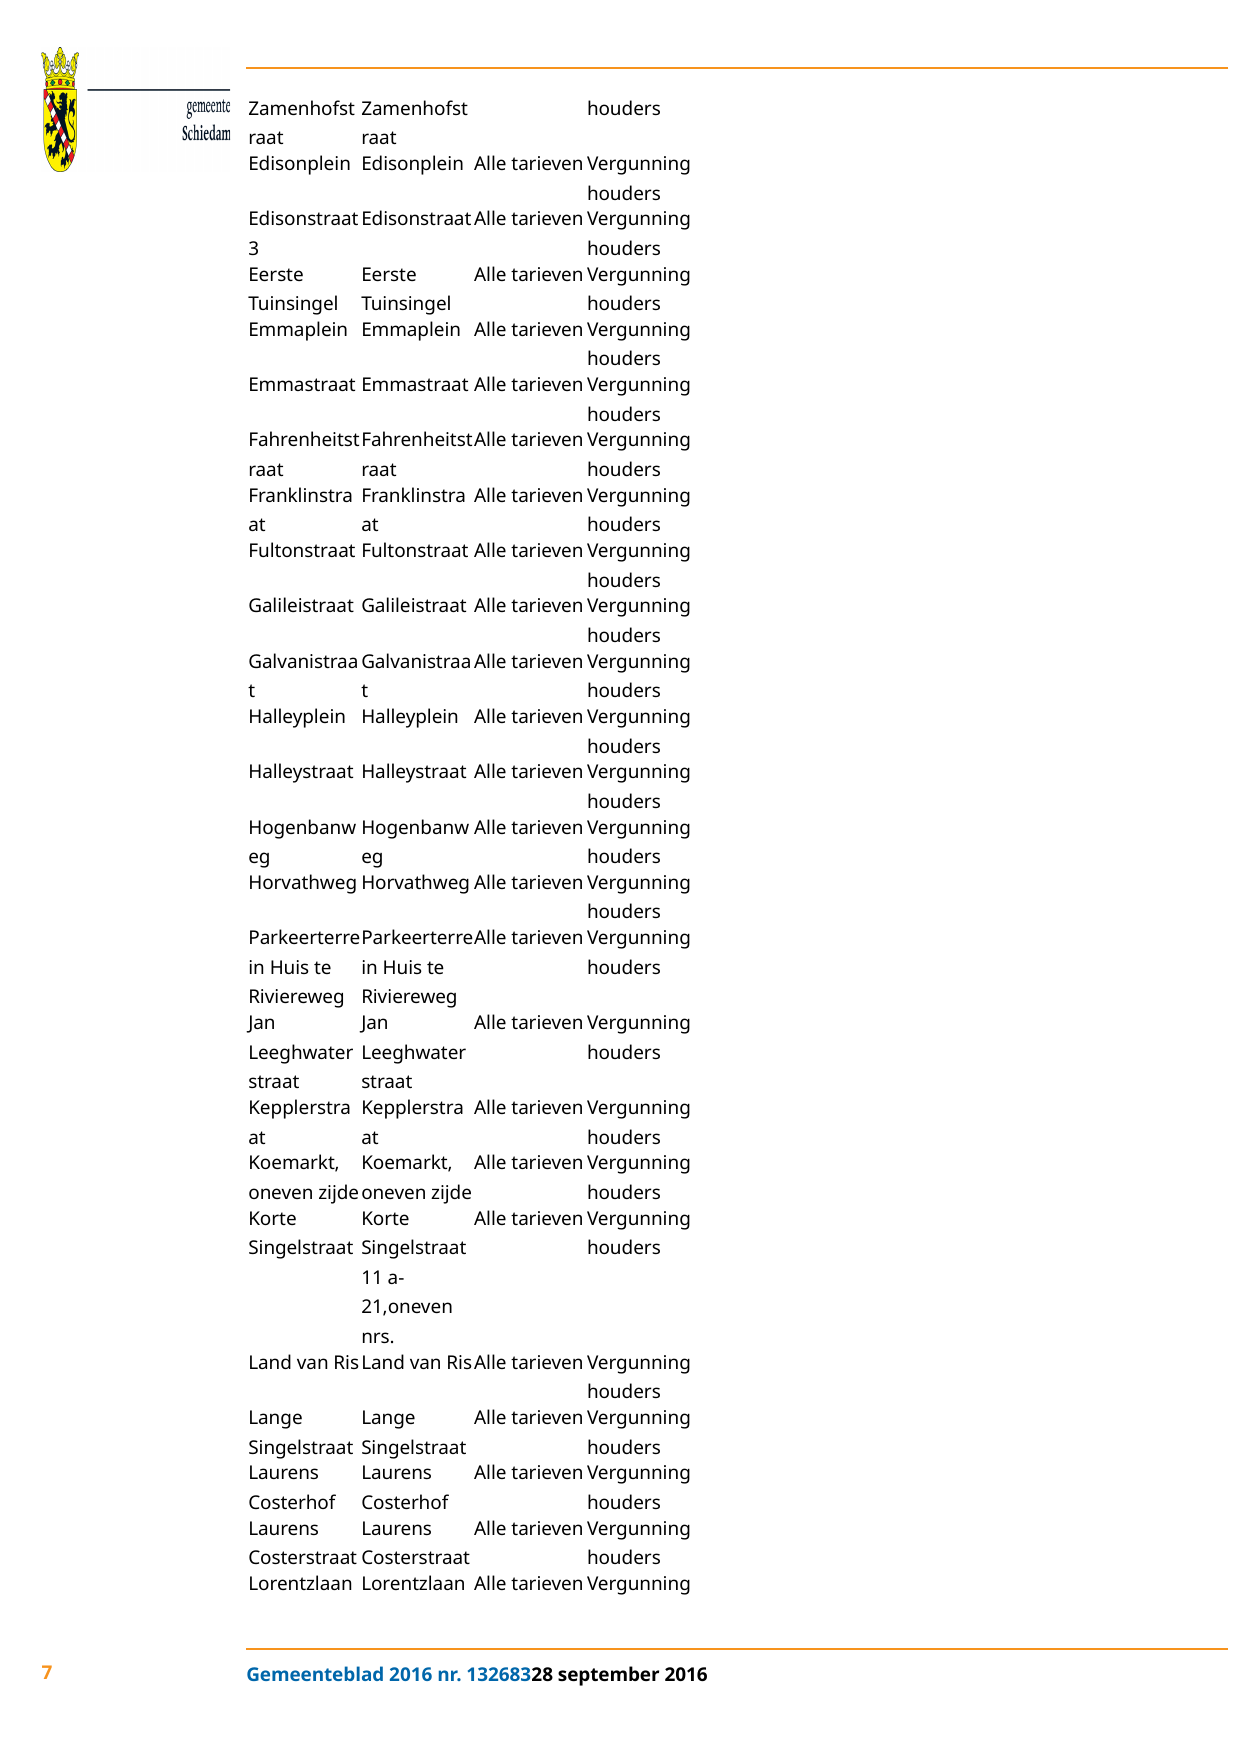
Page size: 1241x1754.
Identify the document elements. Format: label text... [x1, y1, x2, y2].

table_cell Alle tarieven [474, 1205, 587, 1349]
table_cell Vergunninghouders [587, 814, 700, 869]
table_cell Lorentzlaan [248, 1570, 361, 1596]
table_cell Galileistraat [248, 593, 361, 648]
table_cell Alle tarieven [474, 1349, 587, 1404]
table_cell Emmaplein [361, 316, 474, 371]
table_cell Alle tarieven [474, 925, 587, 1009]
table_cell Fultonstraat [361, 537, 474, 593]
table_cell Vergunninghouders [587, 869, 700, 924]
table_cell Land van Ris [248, 1349, 361, 1404]
table_cell Jan Leeghwaterstraat [361, 1009, 474, 1094]
table_cell Vergunninghouders [587, 1404, 700, 1459]
table_cell Emmastraat [248, 371, 361, 427]
table_cell Fultonstraat [248, 537, 361, 593]
table_cell houders [587, 95, 700, 150]
table_cell Jan Leeghwaterstraat [248, 1009, 361, 1094]
table_cell Korte Singelstraat 11 a-21,oneven nrs. [361, 1205, 474, 1349]
table_cell Parkeerterrein Huis te Riviereweg [361, 925, 474, 1009]
table_cell Alle tarieven [474, 1094, 587, 1149]
table_cell Horvathweg [361, 869, 474, 924]
table_cell Laurens Costerstraat [361, 1515, 474, 1570]
table_cell Emmaplein [248, 316, 361, 371]
table_cell Galvanistraat [361, 648, 474, 703]
table_cell Vergunning [587, 1570, 700, 1596]
table_cell Zamenhofstraat [361, 95, 474, 150]
table_cell Alle tarieven [474, 1009, 587, 1094]
table_cell Vergunninghouders [587, 427, 700, 482]
table_cell Koemarkt, oneven zijde [361, 1150, 474, 1205]
table_cell Vergunninghouders [587, 537, 700, 593]
table_cell Alle tarieven [474, 759, 587, 814]
table_cell Vergunninghouders [587, 703, 700, 758]
table_cell Alle tarieven [474, 537, 587, 593]
table_cell Edisonplein [248, 150, 361, 205]
table_cell Vergunninghouders [587, 593, 700, 648]
table_cell Alle tarieven [474, 150, 587, 205]
table_cell Lange Singelstraat [361, 1404, 474, 1459]
table_cell Vergunninghouders [587, 482, 700, 537]
table_cell Kepplerstraat [248, 1094, 361, 1149]
table_cell Vergunninghouders [587, 205, 700, 261]
table_cell Zamenhofstraat [248, 95, 361, 150]
table_cell Kepplerstraat [361, 1094, 474, 1149]
table_cell Horvathweg [248, 869, 361, 924]
table_cell Laurens Costerhof [248, 1460, 361, 1515]
table_cell Alle tarieven [474, 703, 587, 758]
table_cell Galileistraat [361, 593, 474, 648]
table_cell Vergunninghouders [587, 1009, 700, 1094]
table_cell Alle tarieven [474, 427, 587, 482]
table_cell Edisonplein [361, 150, 474, 205]
table_cell Eerste Tuinsingel [248, 261, 361, 316]
table_cell Land van Ris [361, 1349, 474, 1404]
table_cell Halleyplein [361, 703, 474, 758]
table_cell Vergunninghouders [587, 150, 700, 205]
table_cell Alle tarieven [474, 371, 587, 427]
table_cell Alle tarieven [474, 648, 587, 703]
table_cell Hogenbanweg [248, 814, 361, 869]
table_cell Vergunninghouders [587, 1205, 700, 1349]
table_cell Vergunninghouders [587, 371, 700, 427]
table_cell Alle tarieven [474, 869, 587, 924]
table_cell Alle tarieven [474, 261, 587, 316]
table_cell Franklinstraat [248, 482, 361, 537]
table_cell Vergunninghouders [587, 1349, 700, 1404]
table_cell Alle tarieven [474, 205, 587, 261]
table_cell Fahrenheitstraat [361, 427, 474, 482]
table_cell Alle tarieven [474, 593, 587, 648]
table_cell Alle tarieven [474, 1515, 587, 1570]
table_cell Franklinstraat [361, 482, 474, 537]
table_cell Alle tarieven [474, 482, 587, 537]
table_cell Laurens Costerstraat [248, 1515, 361, 1570]
table_cell Korte Singelstraat [248, 1205, 361, 1349]
table_cell Vergunninghouders [587, 261, 700, 316]
table_cell Halleystraat [248, 759, 361, 814]
table_cell Alle tarieven [474, 1404, 587, 1459]
table_cell Vergunninghouders [587, 316, 700, 371]
table_cell Fahrenheitstraat [248, 427, 361, 482]
table_cell Hogenbanweg [361, 814, 474, 869]
table_cell Parkeerterrein Huis te Riviereweg [248, 925, 361, 1009]
table_cell Halleystraat [361, 759, 474, 814]
table_cell [474, 95, 587, 150]
table_cell Alle tarieven [474, 1460, 587, 1515]
table_cell Alle tarieven [474, 1150, 587, 1205]
table_cell Koemarkt, oneven zijde [248, 1150, 361, 1205]
picture [41, 47, 231, 172]
table_cell Alle tarieven [474, 1570, 587, 1596]
table_cell Lorentzlaan [361, 1570, 474, 1596]
table_cell Vergunninghouders [587, 925, 700, 1009]
table_cell Vergunninghouders [587, 1515, 700, 1570]
table_cell Alle tarieven [474, 316, 587, 371]
table_cell Edisonstraat 3 [248, 205, 361, 261]
table_cell Alle tarieven [474, 814, 587, 869]
table_cell Emmastraat [361, 371, 474, 427]
table_cell Vergunninghouders [587, 759, 700, 814]
table_cell Halleyplein [248, 703, 361, 758]
table_cell Laurens Costerhof [361, 1460, 474, 1515]
table_cell Eerste Tuinsingel [361, 261, 474, 316]
table_cell Vergunninghouders [587, 1150, 700, 1205]
table_cell Vergunninghouders [587, 1094, 700, 1149]
table_cell Vergunninghouders [587, 648, 700, 703]
table_cell Galvanistraat [248, 648, 361, 703]
table_cell Edisonstraat [361, 205, 474, 261]
table_cell Vergunninghouders [587, 1460, 700, 1515]
table_cell Lange Singelstraat [248, 1404, 361, 1459]
